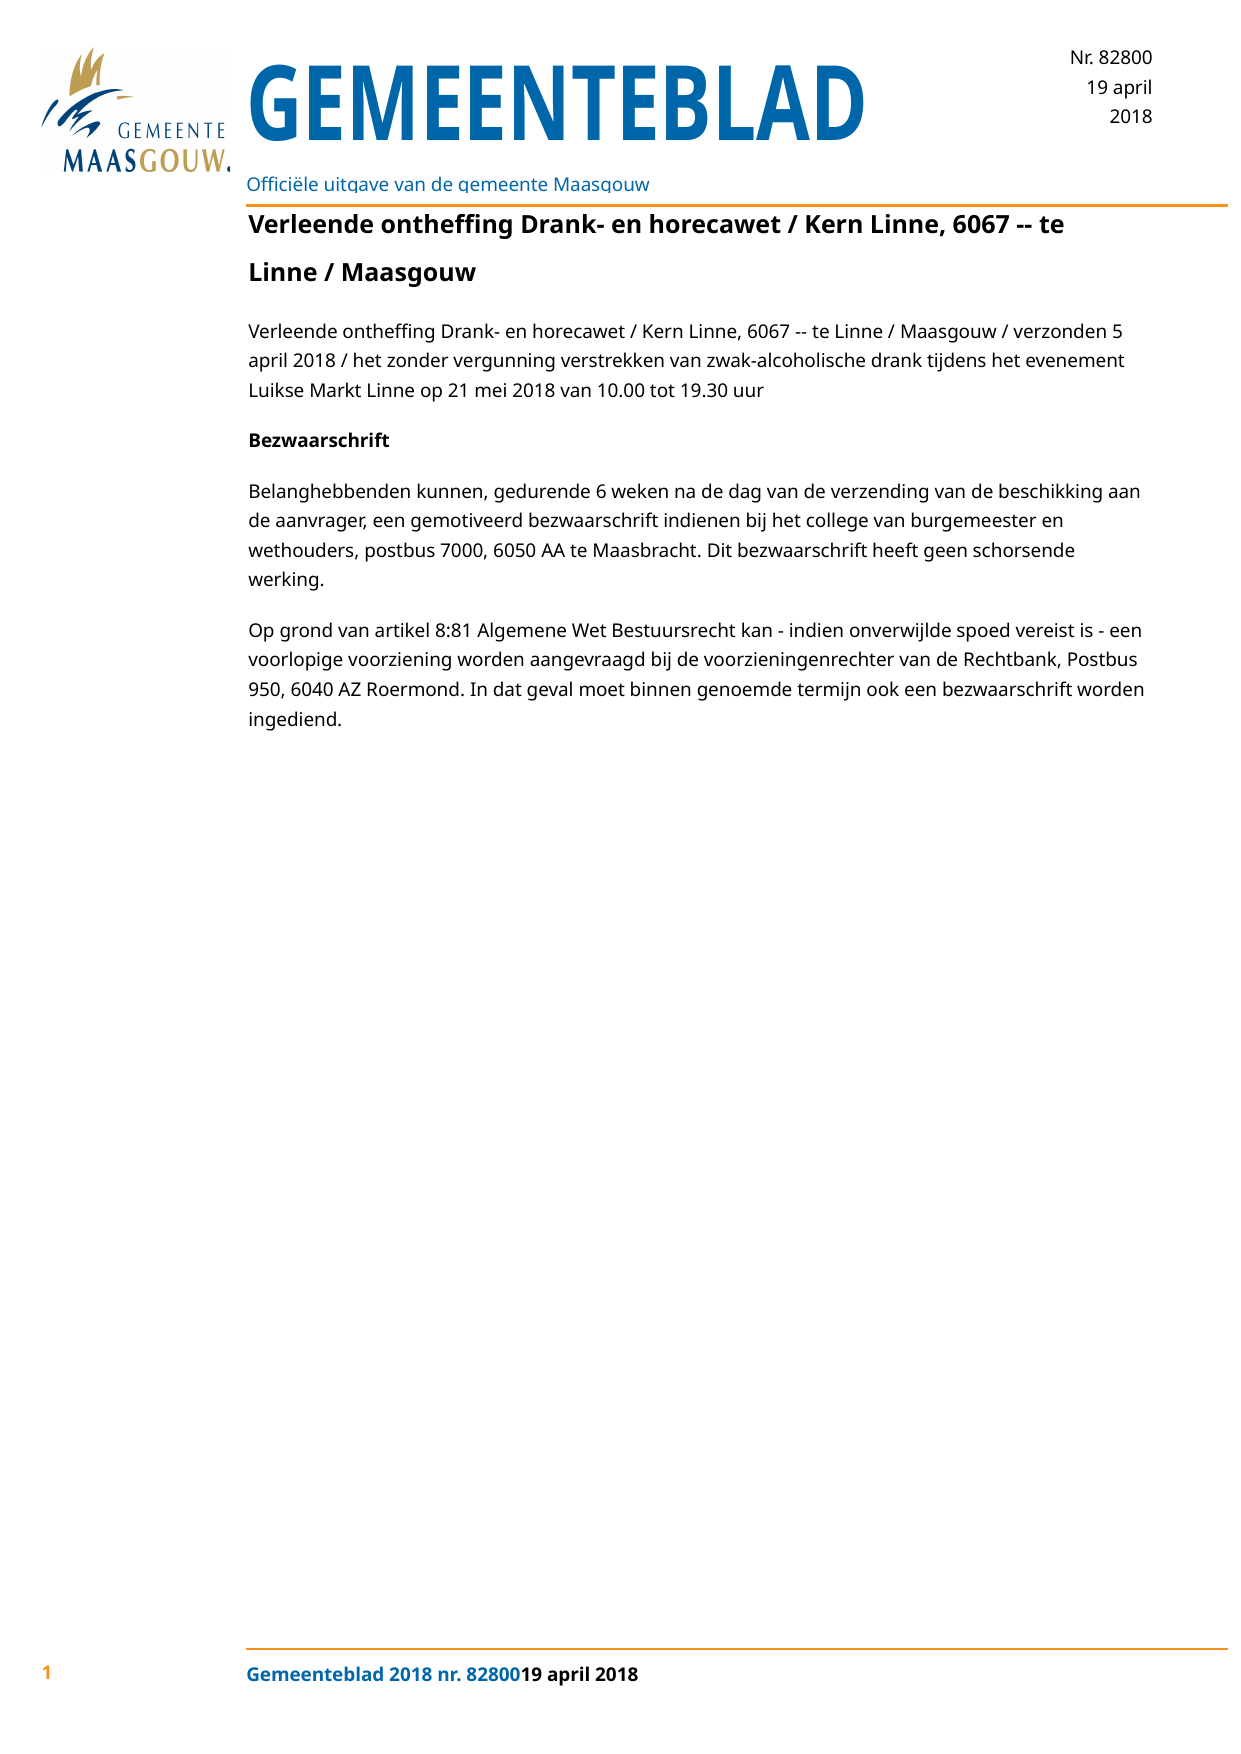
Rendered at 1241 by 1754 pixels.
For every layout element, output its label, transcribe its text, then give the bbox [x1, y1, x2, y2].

text Bezwaarschrift [248, 427, 1152, 453]
text Verleende ontheffing Drank- en horecawet / Kern Linne, 6067 -- te Linne / Maasgouw / verzonden 5 april 2018 / het zonder vergunning verstrekken van zwak-alcoholische drank tijdens het evenement Luikse Markt Linne op 21 mei 2018 van 10.00 tot 19.30 uur [248, 318, 1152, 403]
text Verleende ontheffing Drank- en horecawet / Kern Linne, 6067 -- te Linne / Maasgouw [248, 207, 1152, 288]
text Belanghebbenden kunnen, gedurende 6 weken na de dag van de verzending van de beschikking aan de aanvrager, een gemotiveerd bezwaarschrift indienen bij het college van burgemeester en wethouders, postbus 7000, 6050 AA te Maasbracht. Dit bezwaarschrift heeft geen schorsende werking. [248, 478, 1152, 592]
text Op grond van artikel 8:81 Algemene Wet Bestuursrecht kan - indien onverwijlde spoed vereist is - een voorlopige voorziening worden aangevraagd bij de voorzieningenrechter van de Rechtbank, Postbus 950, 6040 AZ Roermond. In dat geval moet binnen genoemde termijn ook een bezwaarschrift worden ingediend. [248, 617, 1152, 732]
picture [41, 47, 231, 172]
